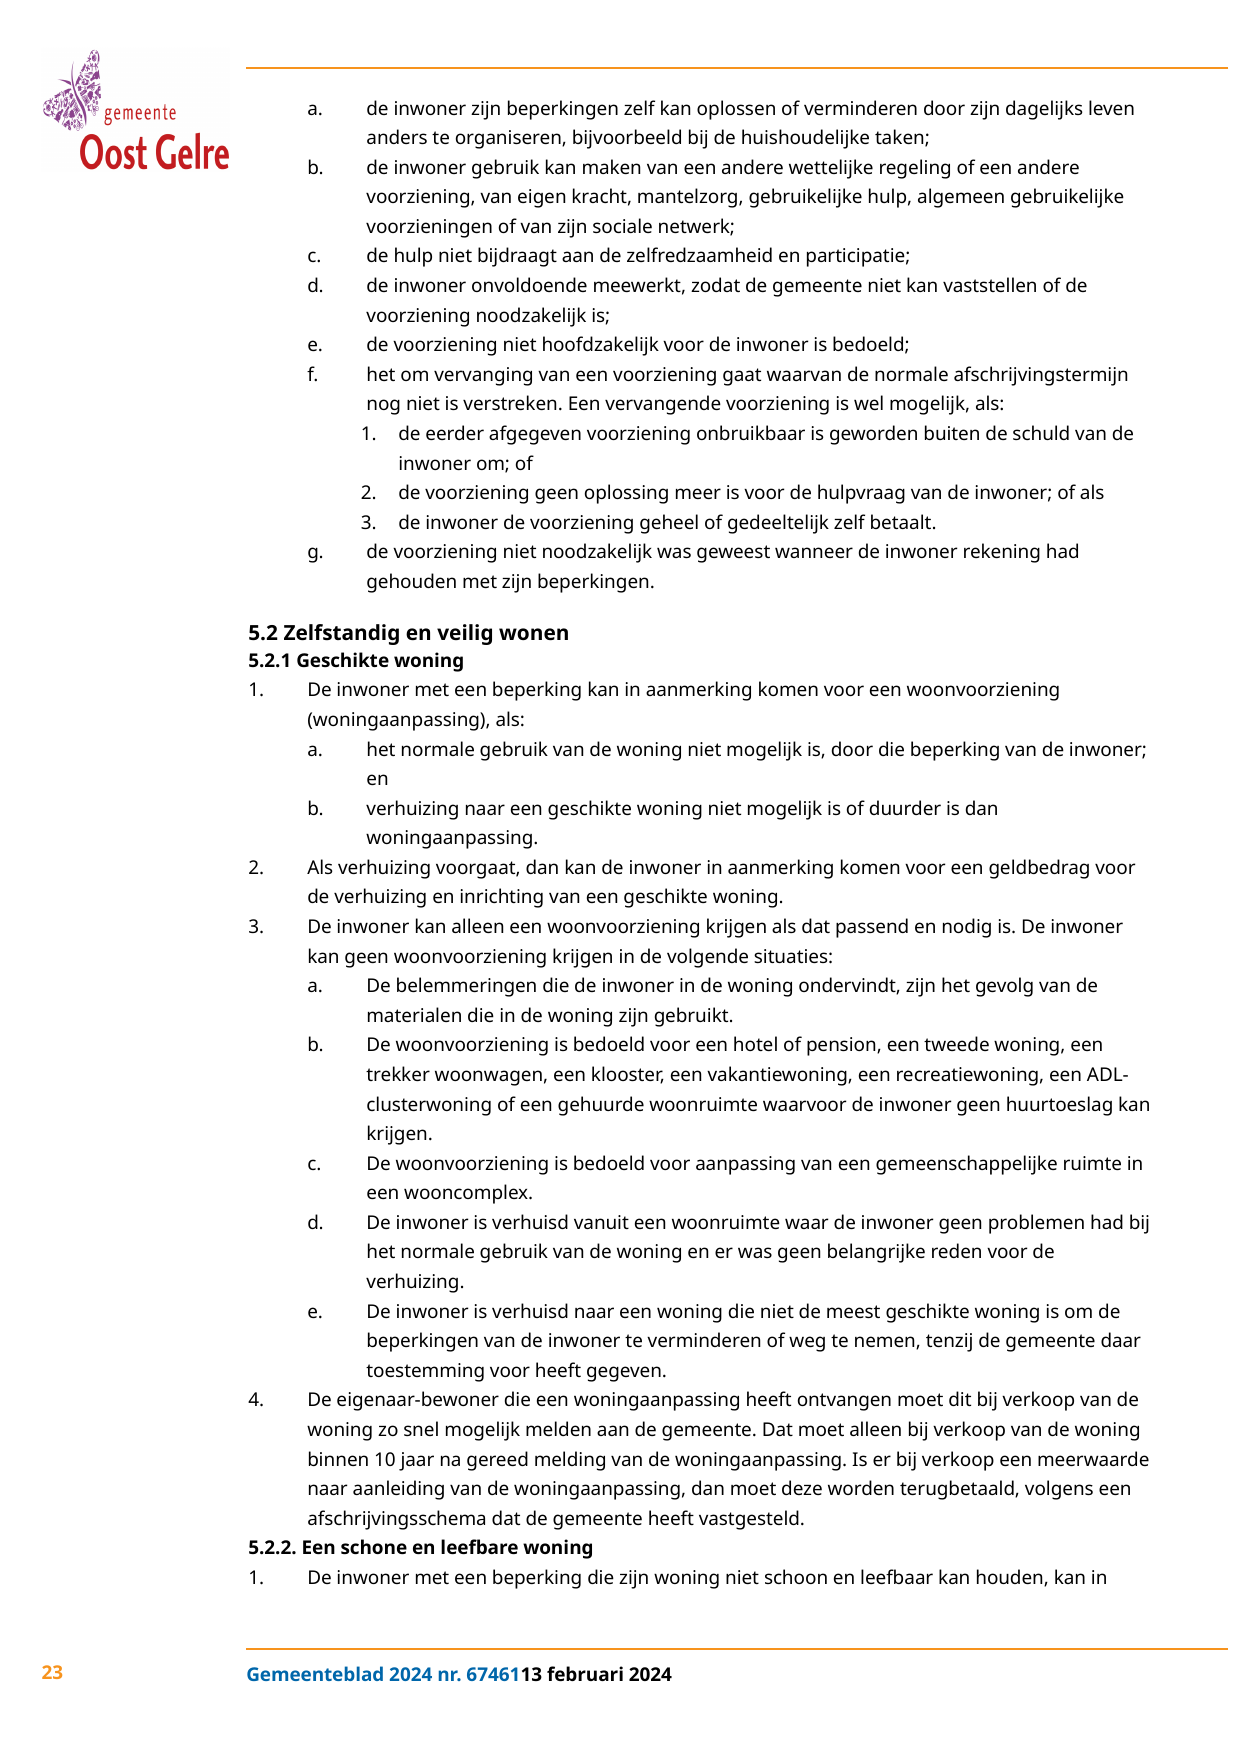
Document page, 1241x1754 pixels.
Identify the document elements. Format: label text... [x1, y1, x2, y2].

list de voorziening geen oplossing meer is voor de hulpvraag van de inwoner; of als [361, 479, 1152, 505]
list de hulp niet bijdraagt aan de zelfredzaamheid en participatie; [307, 243, 1152, 268]
list De inwoner met een beperking kan in aanmerking komen voor een woonvoorziening (woningaanpassing), als: [248, 677, 1152, 732]
list De inwoner is verhuisd vanuit een woonruimte waar de inwoner geen problemen had bij het normale gebruik van de woning en er was geen belangrijke reden voor de verhuizing. [307, 1209, 1152, 1294]
text 5.2.2. Een schone en leefbare woning [248, 1534, 1152, 1560]
list de inwoner onvoldoende meewerkt, zodat de gemeente niet kan vaststellen of de voorziening noodzakelijk is; [307, 272, 1152, 328]
list De woonvoorziening is bedoeld voor aanpassing van een gemeenschappelijke ruimte in een wooncomplex. [307, 1150, 1152, 1205]
list Als verhuizing voorgaat, dan kan de inwoner in aanmerking komen voor een geldbedrag voor de verhuizing en inrichting van een geschikte woning. [248, 854, 1152, 909]
list het om vervanging van een voorziening gaat waarvan de normale afschrijvingstermijn nog niet is verstreken. Een vervangende voorziening is wel mogelijk, als: [307, 361, 1152, 416]
list De belemmeringen die de inwoner in de woning ondervindt, zijn het gevolg van de materialen die in de woning zijn gebruikt. [307, 972, 1152, 1028]
list verhuizing naar een geschikte woning niet mogelijk is of duurder is dan woningaanpassing. [307, 795, 1152, 850]
list het normale gebruik van de woning niet mogelijk is, door die beperking van de inwoner; en [307, 736, 1152, 791]
list de inwoner gebruik kan maken van een andere wettelijke regeling of een andere voorziening, van eigen kracht, mantelzorg, gebruikelijke hulp, algemeen gebruikelijke voorzieningen of van zijn sociale netwerk; [307, 154, 1152, 239]
list de inwoner zijn beperkingen zelf kan oplossen of verminderen door zijn dagelijks leven anders te organiseren, bijvoorbeeld bij de huishoudelijke taken; [307, 95, 1152, 150]
list de voorziening niet noodzakelijk was geweest wanneer de inwoner rekening had gehouden met zijn beperkingen. [307, 538, 1152, 594]
list De inwoner kan alleen een woonvoorziening krijgen als dat passend en nodig is. De inwoner kan geen woonvoorziening krijgen in de volgende situaties: [248, 913, 1152, 968]
list De inwoner met een beperking die zijn woning niet schoon en leefbaar kan houden, kan in [248, 1564, 1152, 1590]
list de voorziening niet hoofdzakelijk voor de inwoner is bedoeld; [307, 331, 1152, 357]
text 5.2 Zelfstandig en veilig wonen [248, 618, 1152, 647]
list de eerder afgegeven voorziening onbruikbaar is geworden buiten de schuld van de inwoner om; of [361, 420, 1152, 476]
picture [41, 47, 231, 172]
list De inwoner is verhuisd naar een woning die niet de meest geschikte woning is om de beperkingen van de inwoner te verminderen of weg te nemen, tenzij de gemeente daar toestemming voor heeft gegeven. [307, 1298, 1152, 1383]
list De woonvoorziening is bedoeld voor een hotel of pension, een tweede woning, een trekker woonwagen, een klooster, een vakantiewoning, een recreatiewoning, een ADL-clusterwoning of een gehuurde woonruimte waarvoor de inwoner geen huurtoeslag kan krijgen. [307, 1032, 1152, 1146]
list de inwoner de voorziening geheel of gedeeltelijk zelf betaalt. [361, 509, 1152, 535]
list De eigenaar-bewoner die een woningaanpassing heeft ontvangen moet dit bij verkoop van de woning zo snel mogelijk melden aan de gemeente. Dat moet alleen bij verkoop van de woning binnen 10 jaar na gereed melding van de woningaanpassing. Is er bij verkoop een meerwaarde naar aanleiding van de woningaanpassing, dan moet deze worden terugbetaald, volgens een afschrijvingsschema dat de gemeente heeft vastgesteld. [248, 1387, 1152, 1531]
text 5.2.1 Geschikte woning [248, 647, 1152, 673]
